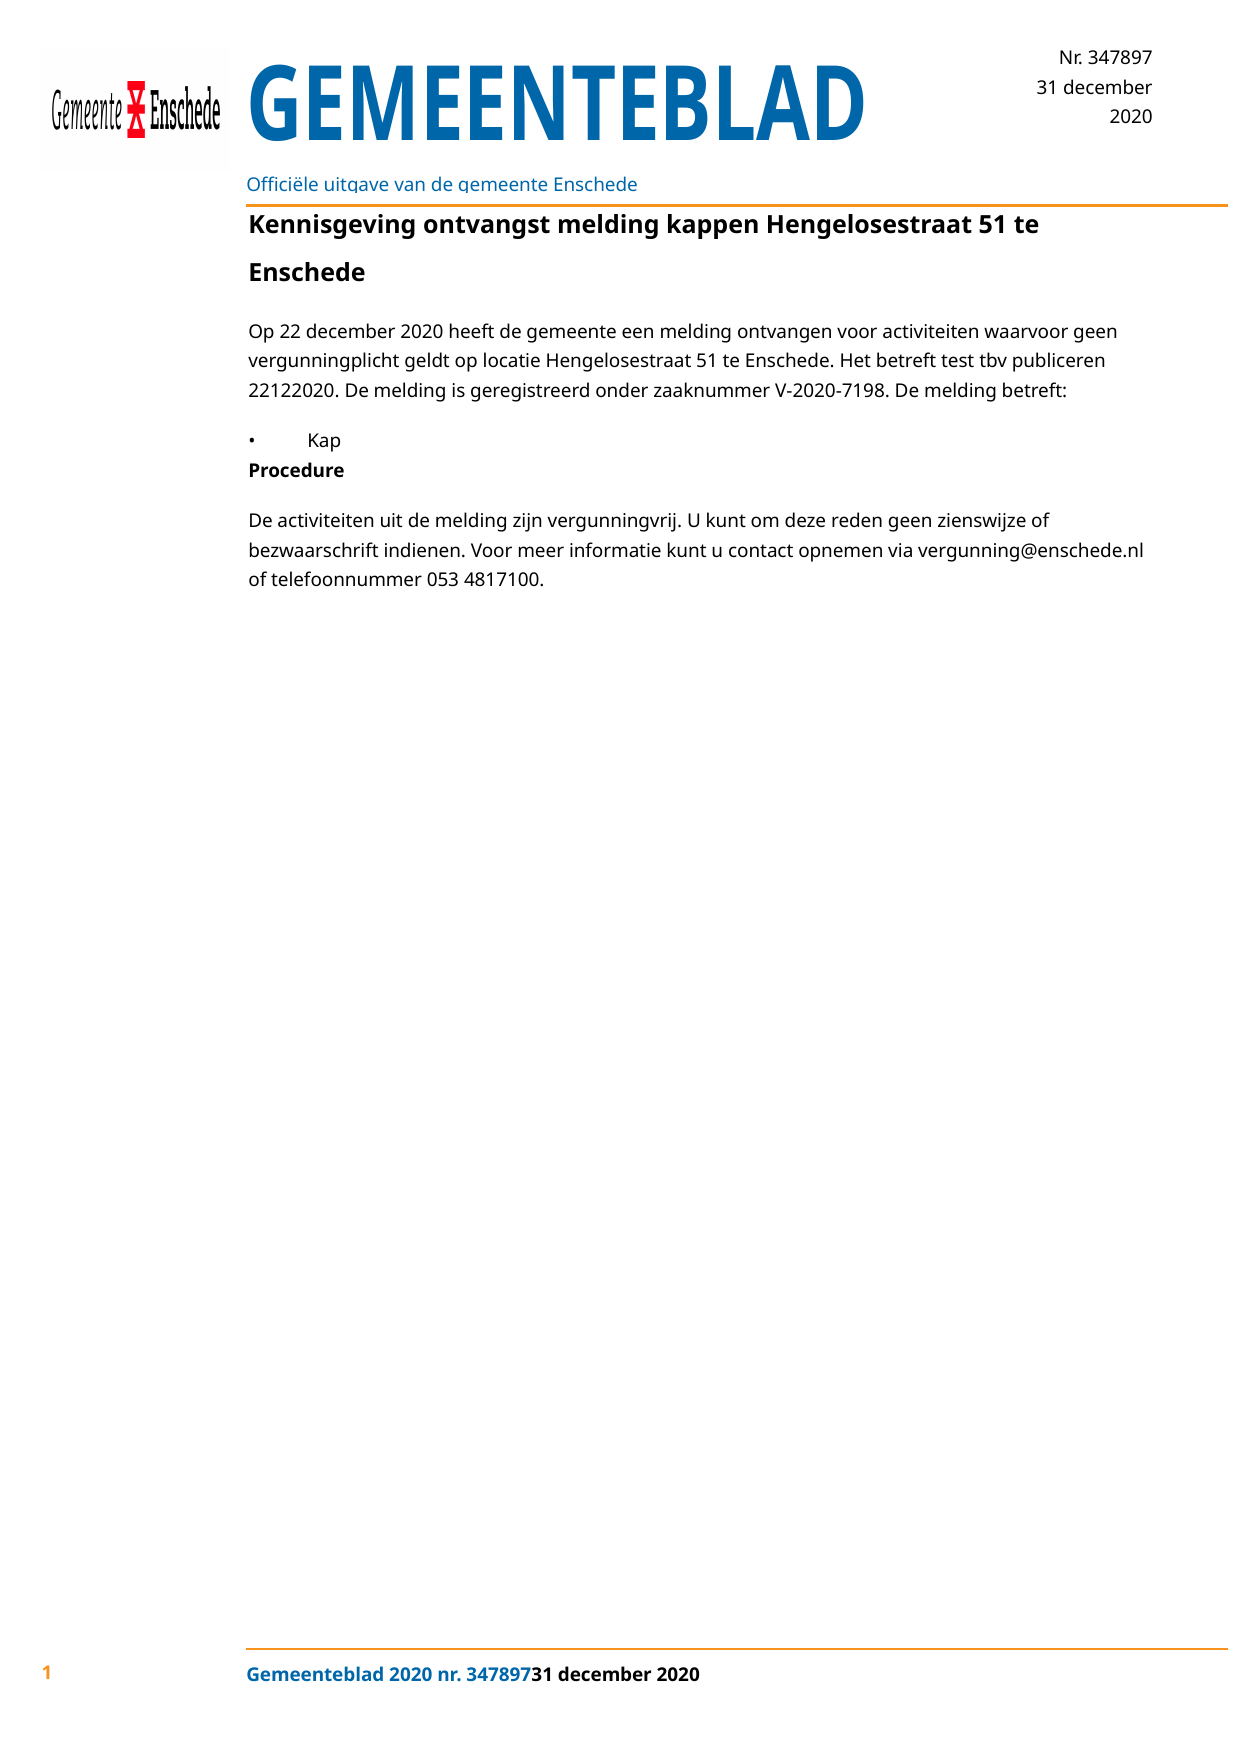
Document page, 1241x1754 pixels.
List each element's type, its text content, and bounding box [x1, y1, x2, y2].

text Kennisgeving ontvangst melding kappen Hengelosestraat 51 te Enschede [248, 207, 1152, 288]
text Op 22 december 2020 heeft de gemeente een melding ontvangen voor activiteiten waarvoor geen vergunningplicht geldt op locatie Hengelosestraat 51 te Enschede. Het betreft test tbv publiceren 22122020. De melding is geregistreerd onder zaaknummer V-2020-7198. De melding betreft: [248, 318, 1152, 403]
text Procedure [248, 457, 1152, 483]
picture [41, 47, 231, 172]
text De activiteiten uit de melding zijn vergunningvrij. U kunt om deze reden geen zienswijze of bezwaarschrift indienen. Voor meer informatie kunt u contact opnemen via vergunning@enschede.nl of telefoonnummer 053 4817100. [248, 507, 1152, 592]
list Kap [248, 427, 1152, 453]
